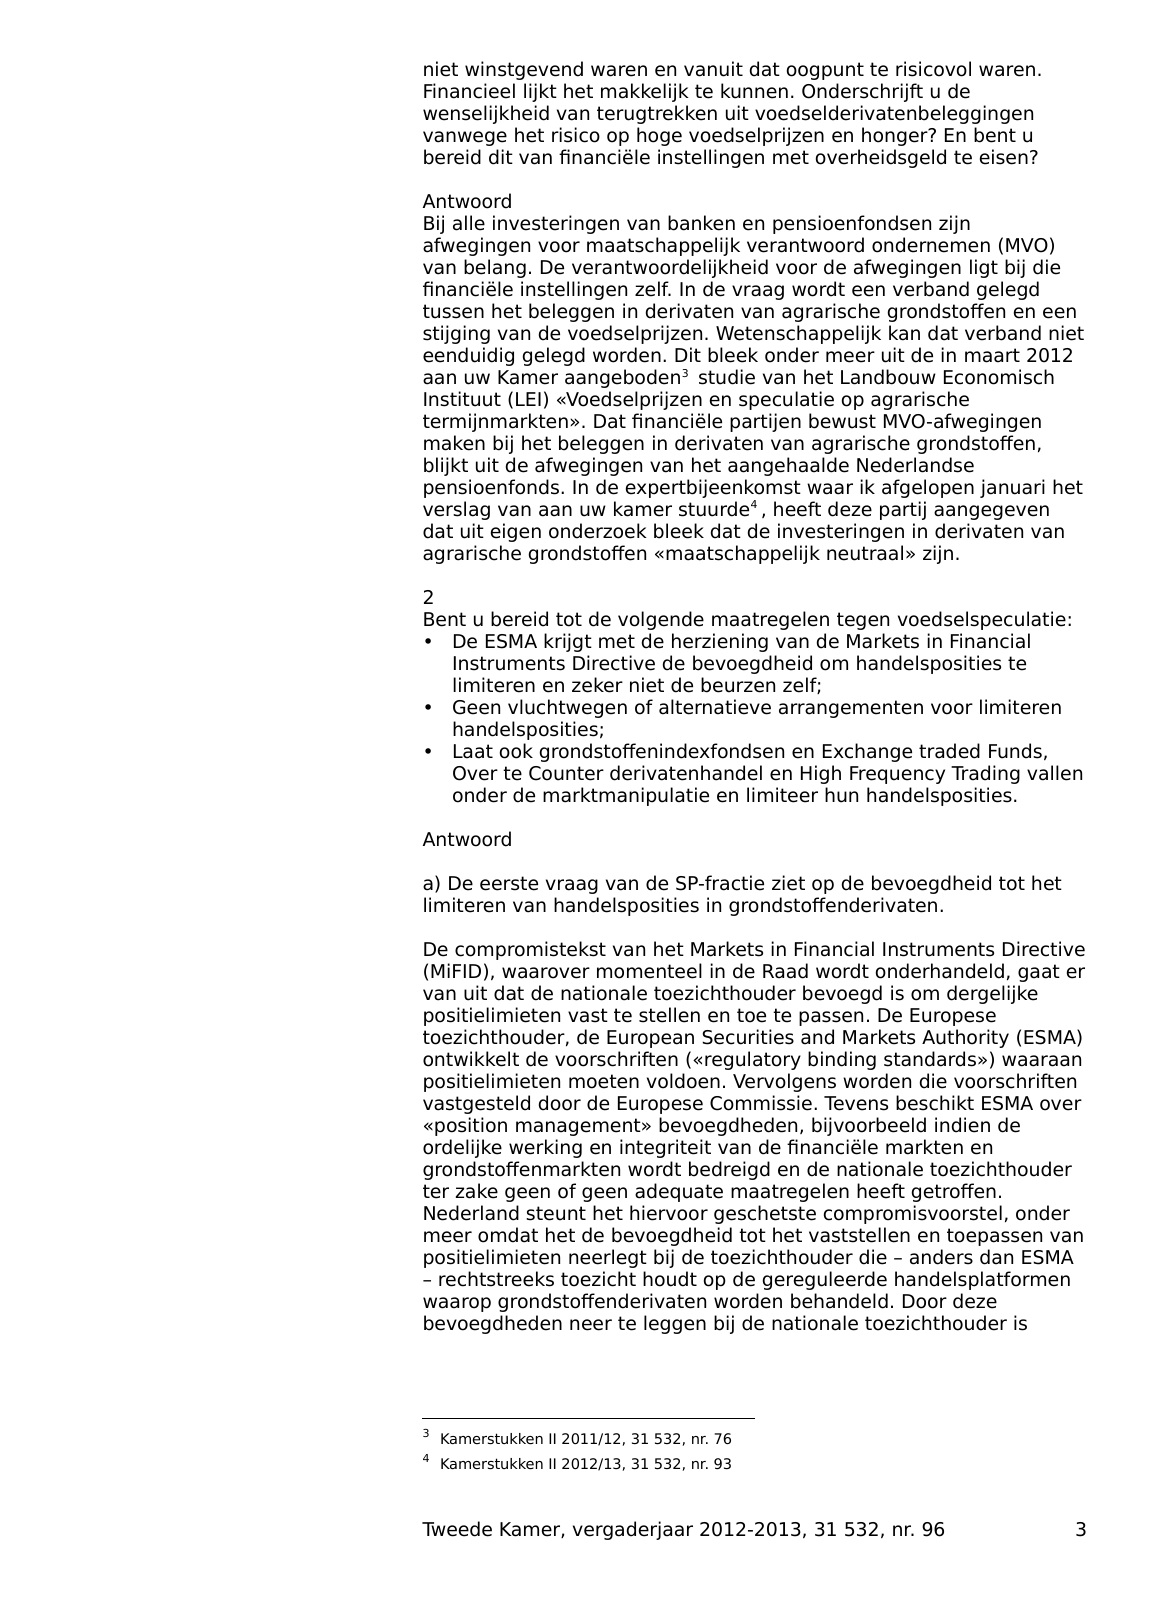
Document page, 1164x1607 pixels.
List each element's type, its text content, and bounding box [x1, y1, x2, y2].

text • De ESMA krijgt met de herziening van de Markets in Financial Instruments Directive de bevoegdheid om handelsposities te limiteren en zeker niet de beurzen zelf; [422, 631, 1087, 697]
text • Laat ook grondstoffenindexfondsen en Exchange traded Funds, Over te Counter derivatenhandel en High Frequency Trading vallen onder de marktmanipulatie en limiteer hun handelsposities. [422, 741, 1087, 807]
text Kamerstukken II 2011/12, 31 532, nr. 76 [422, 1427, 1087, 1449]
text Bent u bereid tot de volgende maatregelen tegen voedselspeculatie: [422, 609, 1087, 631]
text niet winstgevend waren en vanuit dat oogpunt te risicovol waren. Financieel lijkt het makkelijk te kunnen. Onderschrijft u de wenselijkheid van terugtrekken uit voedselderivatenbeleggingen vanwege het risico op hoge voedselprijzen en honger? En bent u bereid dit van financiële instellingen met overheidsgeld te eisen? [422, 59, 1087, 169]
text De compromistekst van het Markets in Financial Instruments Directive (MiFID), waarover momenteel in de Raad wordt onderhandeld, gaat er van uit dat de nationale toezichthouder bevoegd is om dergelijke positielimieten vast te stellen en toe te passen. De Europese toezichthouder, de European Securities and Markets Authority (ESMA) ontwikkelt de voorschriften («regulatory binding standards») waaraan positielimieten moeten voldoen. Vervolgens worden die voorschriften vastgesteld door de Europese Commissie. Tevens beschikt ESMA over «position management» bevoegdheden, bijvoorbeeld indien de ordelijke werking en integriteit van de financiële markten en grondstoffenmarkten wordt bedreigd en de nationale toezichthouder ter zake geen of geen adequate maatregelen heeft getroffen. Nederland steunt het hiervoor geschetste compromisvoorstel, onder meer omdat het de bevoegdheid tot het vaststellen en toepassen van positielimieten neerlegt bij de toezichthouder die – anders dan ESMA – rechtstreeks toezicht houdt op de gereguleerde handelsplatformen waarop grondstoffenderivaten worden behandeld. Door deze bevoegdheden neer te leggen bij de nationale toezichthouder is [422, 939, 1087, 1335]
text Kamerstukken II 2012/13, 31 532, nr. 93 [422, 1452, 1087, 1474]
text Antwoord [422, 829, 1087, 851]
text 2 [422, 587, 1087, 609]
text Antwoord [422, 191, 1087, 213]
text • Geen vluchtwegen of alternatieve arrangementen voor limiteren handelsposities; [422, 697, 1087, 741]
text a) De eerste vraag van de SP-fractie ziet op de bevoegdheid tot het limiteren van handelsposities in grondstoffenderivaten. [422, 873, 1087, 917]
text Bij alle investeringen van banken en pensioenfondsen zijn afwegingen voor maatschappelijk verantwoord ondernemen (MVO) van belang. De verantwoordelijkheid voor de afwegingen ligt bij die financiële instellingen zelf. In de vraag wordt een verband gelegd tussen het beleggen in derivaten van agrarische grondstoffen en een stijging van de voedselprijzen. Wetenschappelijk kan dat verband niet eenduidig gelegd worden. Dit bleek onder meer uit de in maart 2012 aan uw Kamer aangeboden studie van het Landbouw Economisch Instituut (LEI) «Voedselprijzen en speculatie op agrarische termijnmarkten». Dat financiële partijen bewust MVO-afwegingen maken bij het beleggen in derivaten van agrarische grondstoffen, blijkt uit de afwegingen van het aangehaalde Nederlandse pensioenfonds. In de expertbijeenkomst waar ik afgelopen januari het verslag van aan uw kamer stuurde, heeft deze partij aangegeven dat uit eigen onderzoek bleek dat de investeringen in derivaten van agrarische grondstoffen «maatschappelijk neutraal» zijn. [422, 213, 1087, 565]
